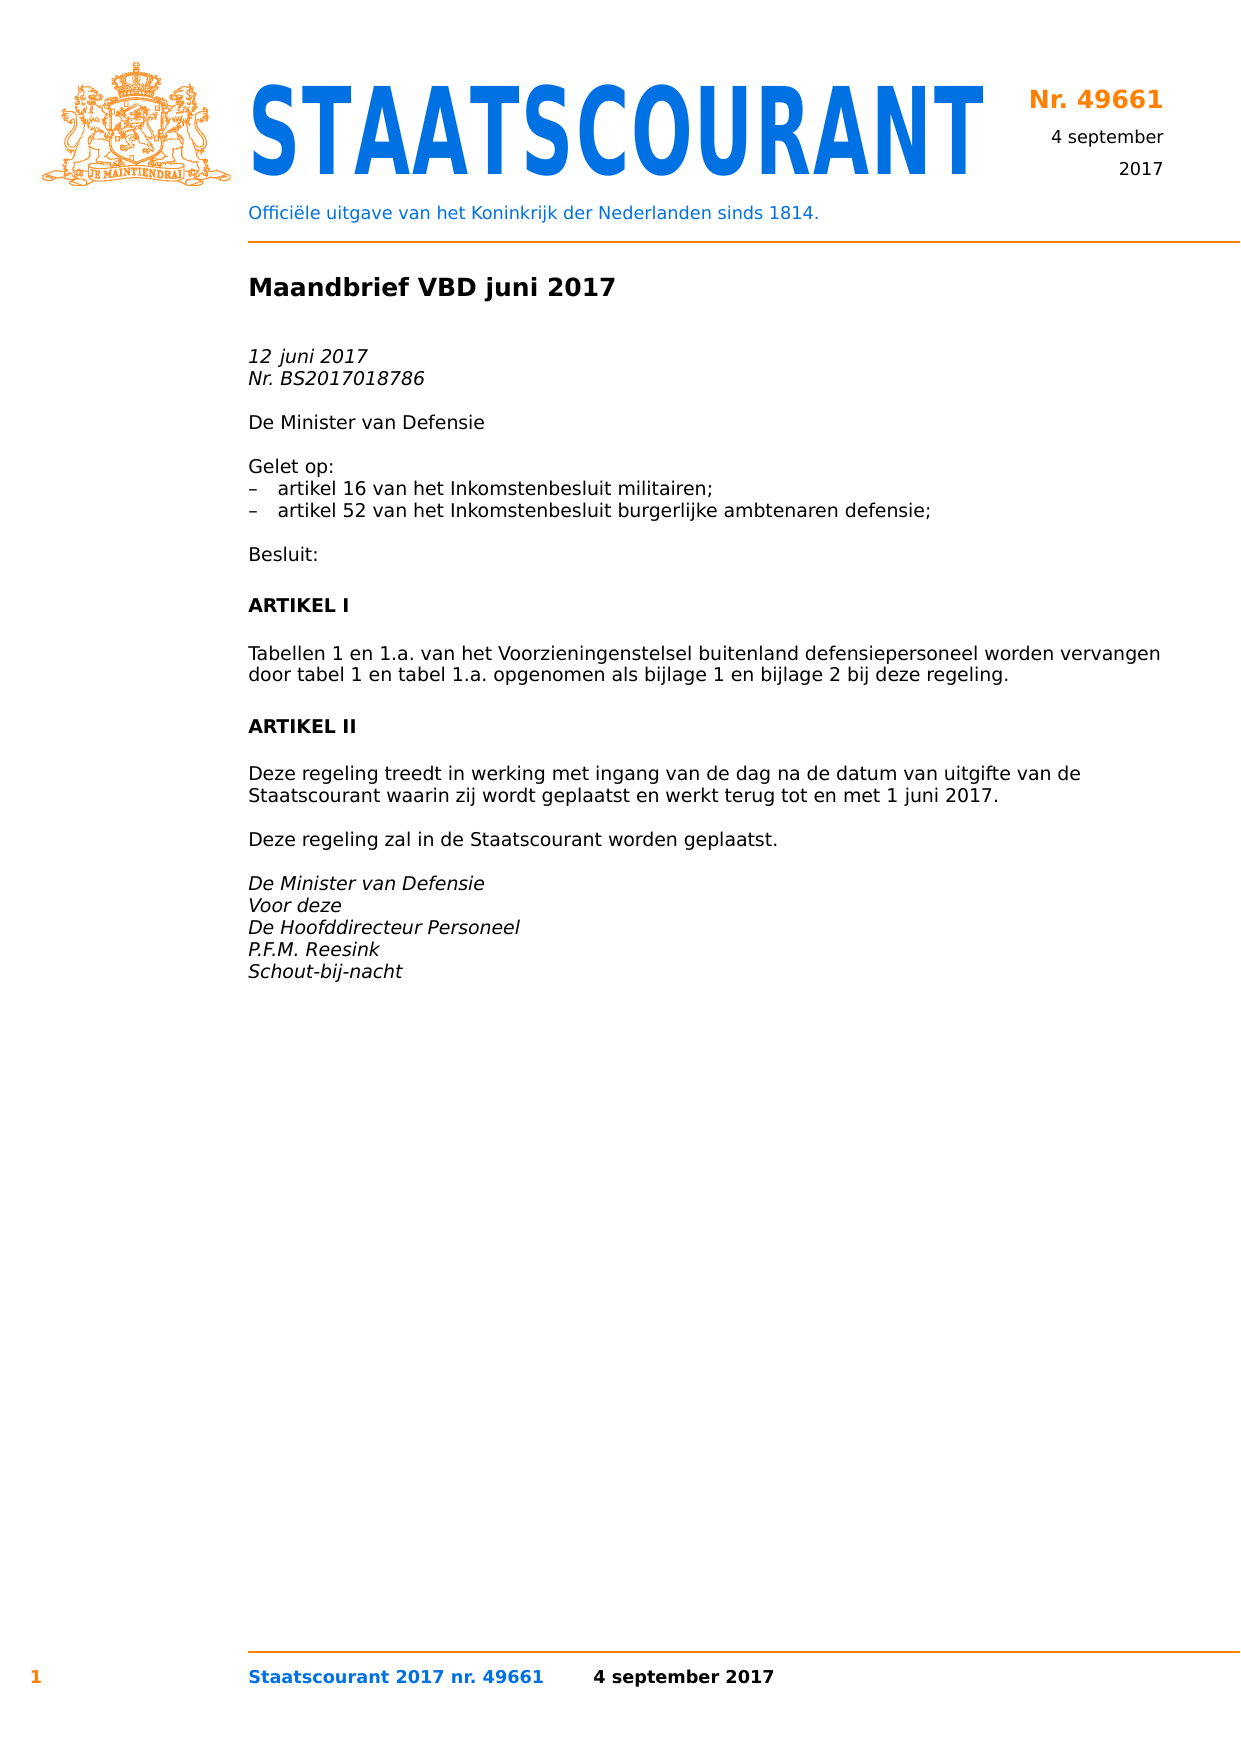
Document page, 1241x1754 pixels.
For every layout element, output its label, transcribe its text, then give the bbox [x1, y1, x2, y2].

text Deze regeling treedt in werking met ingang van de dag na de datum van uitgifte van de Staatscourant waarin zij wordt geplaatst en werkt terug tot en met 1 juni 2017. [248, 763, 1163, 807]
text De Minister van Defensie Voor deze De Hoofddirecteur Personeel P.F.M. Reesink Schout-bij-nacht [248, 873, 1163, 983]
table_cell Officiële uitgave van het Koninkrijk der Nederlanden sinds 1814. [248, 203, 1240, 241]
text 12 juni 2017 [248, 346, 1163, 368]
text – artikel 52 van het Inkomstenbesluit burgerlijke ambtenaren defensie; [248, 499, 1163, 522]
text Gelet op: [248, 456, 1163, 478]
table_cell 2017 [998, 153, 1240, 203]
picture [41, 62, 231, 186]
table_header [25, 62, 248, 241]
text Nr. BS2017018786 [248, 368, 1163, 390]
text – artikel 16 van het Inkomstenbesluit militairen; [248, 478, 1163, 499]
subtitle ARTIKEL II [248, 716, 1163, 738]
subtitle ARTIKEL I [248, 595, 1163, 617]
text Deze regeling zal in de Staatscourant worden geplaatst. [248, 829, 1163, 851]
text Besluit: [248, 543, 1163, 565]
table_header Nr. 49661 [998, 62, 1240, 121]
text Tabellen 1 en 1.a. van het Voorzieningenstelsel buitenland defensiepersoneel worden vervangen door tabel 1 en tabel 1.a. opgenomen als bijlage 1 en bijlage 2 bij deze regeling. [248, 642, 1163, 686]
text De Minister van Defensie [248, 412, 1163, 434]
table_cell 4 september [998, 121, 1240, 153]
subtitle Maandbrief VBD juni 2017 [248, 273, 1163, 302]
table_header STAATSCOURANT [248, 62, 998, 203]
